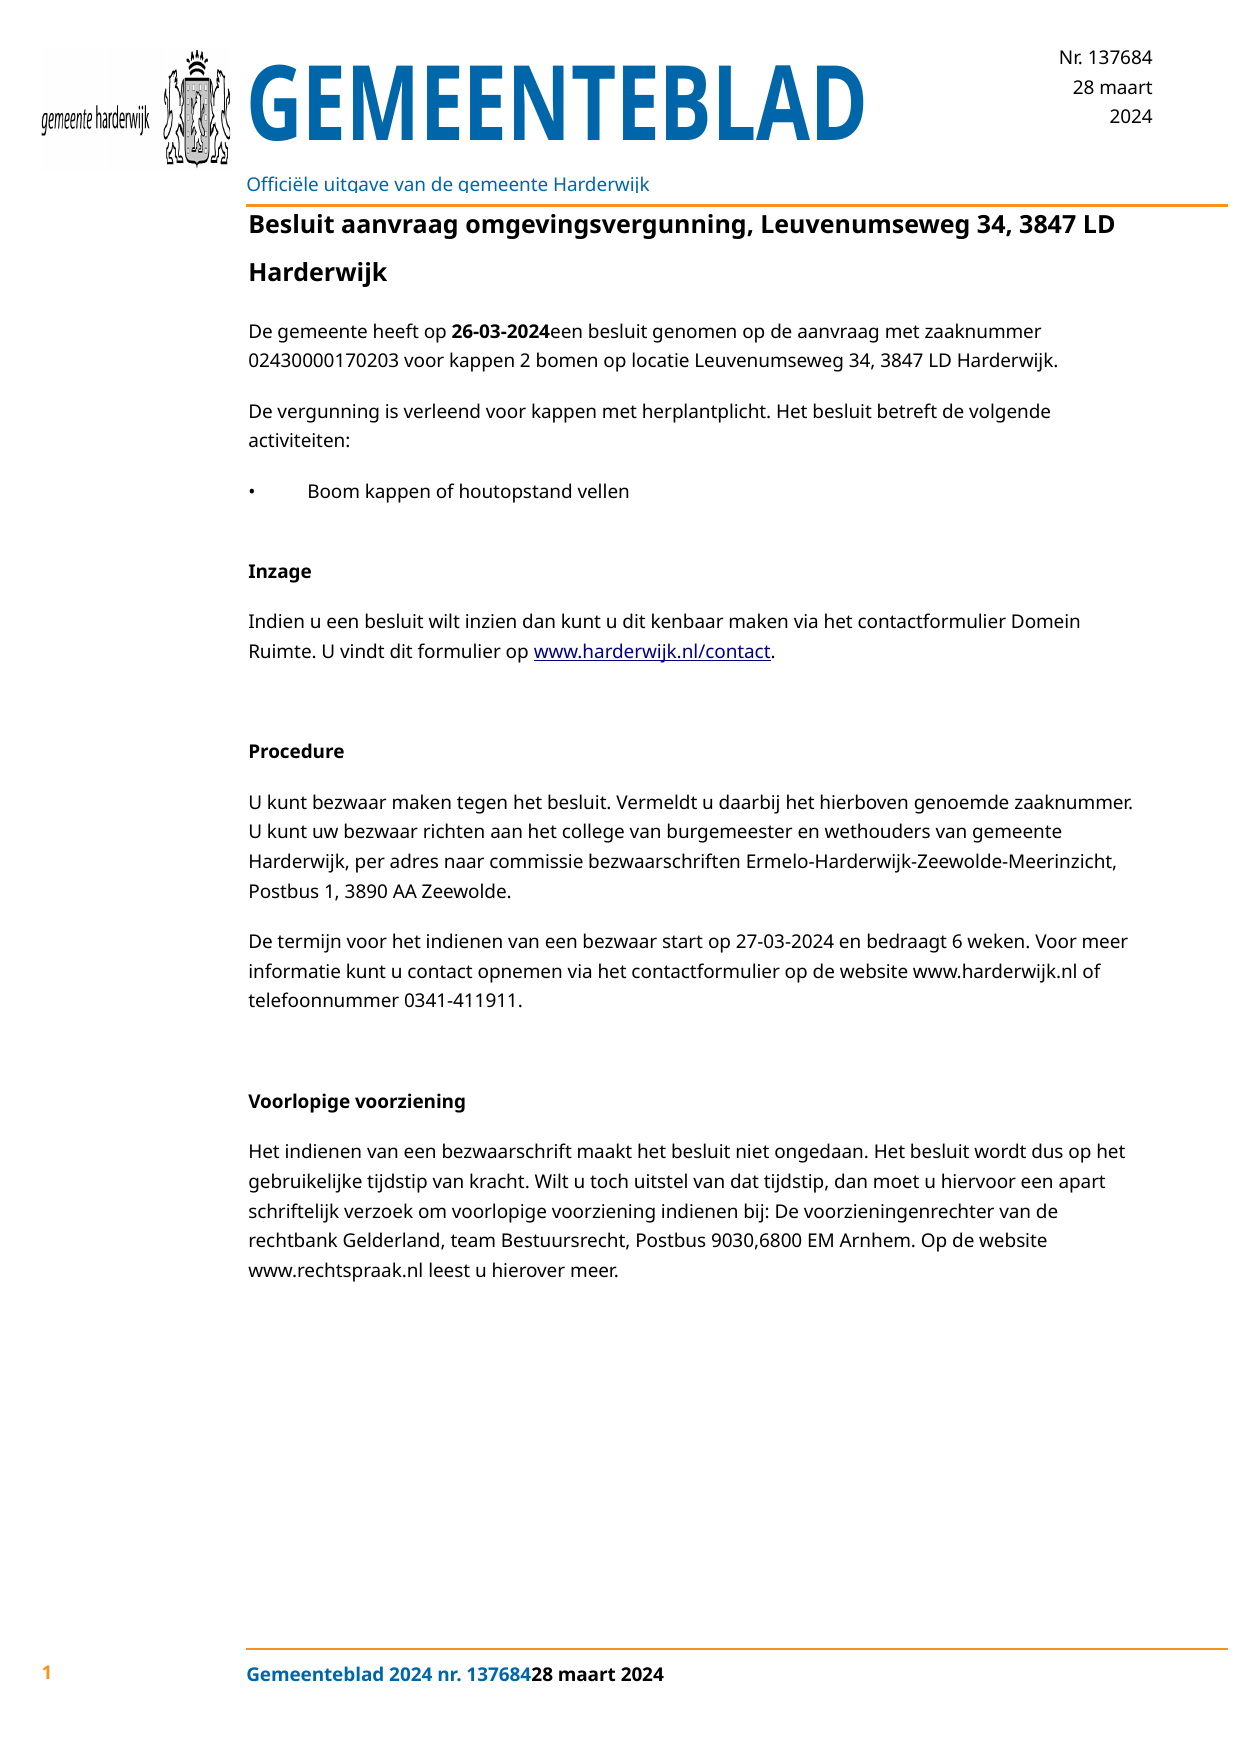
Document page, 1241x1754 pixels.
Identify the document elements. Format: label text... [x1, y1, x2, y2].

text De gemeente heeft op 26-03-2024een besluit genomen op de aanvraag met zaaknummer 02430000170203 voor kappen 2 bomen op locatie Leuvenumseweg 34, 3847 LD Harderwijk. [248, 318, 1152, 373]
text U kunt bezwaar maken tegen het besluit. Vermeldt u daarbij het hierboven genoemde zaaknummer. U kunt uw bezwaar richten aan het college van burgemeester en wethouders van gemeente Harderwijk, per adres naar commissie bezwaarschriften Ermelo-Harderwijk-Zeewolde-Meerinzicht, Postbus 1, 3890 AA Zeewolde. [248, 789, 1152, 904]
text De termijn voor het indienen van een bezwaar start op 27-03-2024 en bedraagt 6 weken. Voor meer informatie kunt u contact opnemen via het contactformulier op de website www.harderwijk.nl of telefoonnummer 0341-411911. [248, 928, 1152, 1013]
text Besluit aanvraag omgevingsvergunning, Leuvenumseweg 34, 3847 LD Harderwijk [248, 207, 1152, 288]
list Boom kappen of houtopstand vellen [248, 478, 1152, 504]
text Inzage [248, 558, 1152, 584]
text De vergunning is verleend voor kappen met herplantplicht. Het besluit betreft de volgende activiteiten: [248, 398, 1152, 453]
text Procedure [248, 739, 1152, 764]
text Indien u een besluit wilt inzien dan kunt u dit kenbaar maken via het contactformulier Domein Ruimte. U vindt dit formulier op www.harderwijk.nl/contact. [248, 608, 1152, 664]
text Het indienen van een bezwaarschrift maakt het besluit niet ongedaan. Het besluit wordt dus op het gebruikelijke tijdstip van kracht. Wilt u toch uitstel van dat tijdstip, dan moet u hiervoor een apart schriftelijk verzoek om voorlopige voorziening indienen bij: De voorzieningenrechter van de rechtbank Gelderland, team Bestuursrecht, Postbus 9030,6800 EM Arnhem. Op de website www.rechtspraak.nl leest u hierover meer. [248, 1139, 1152, 1283]
text Voorlopige voorziening [248, 1088, 1152, 1114]
picture [41, 47, 231, 172]
